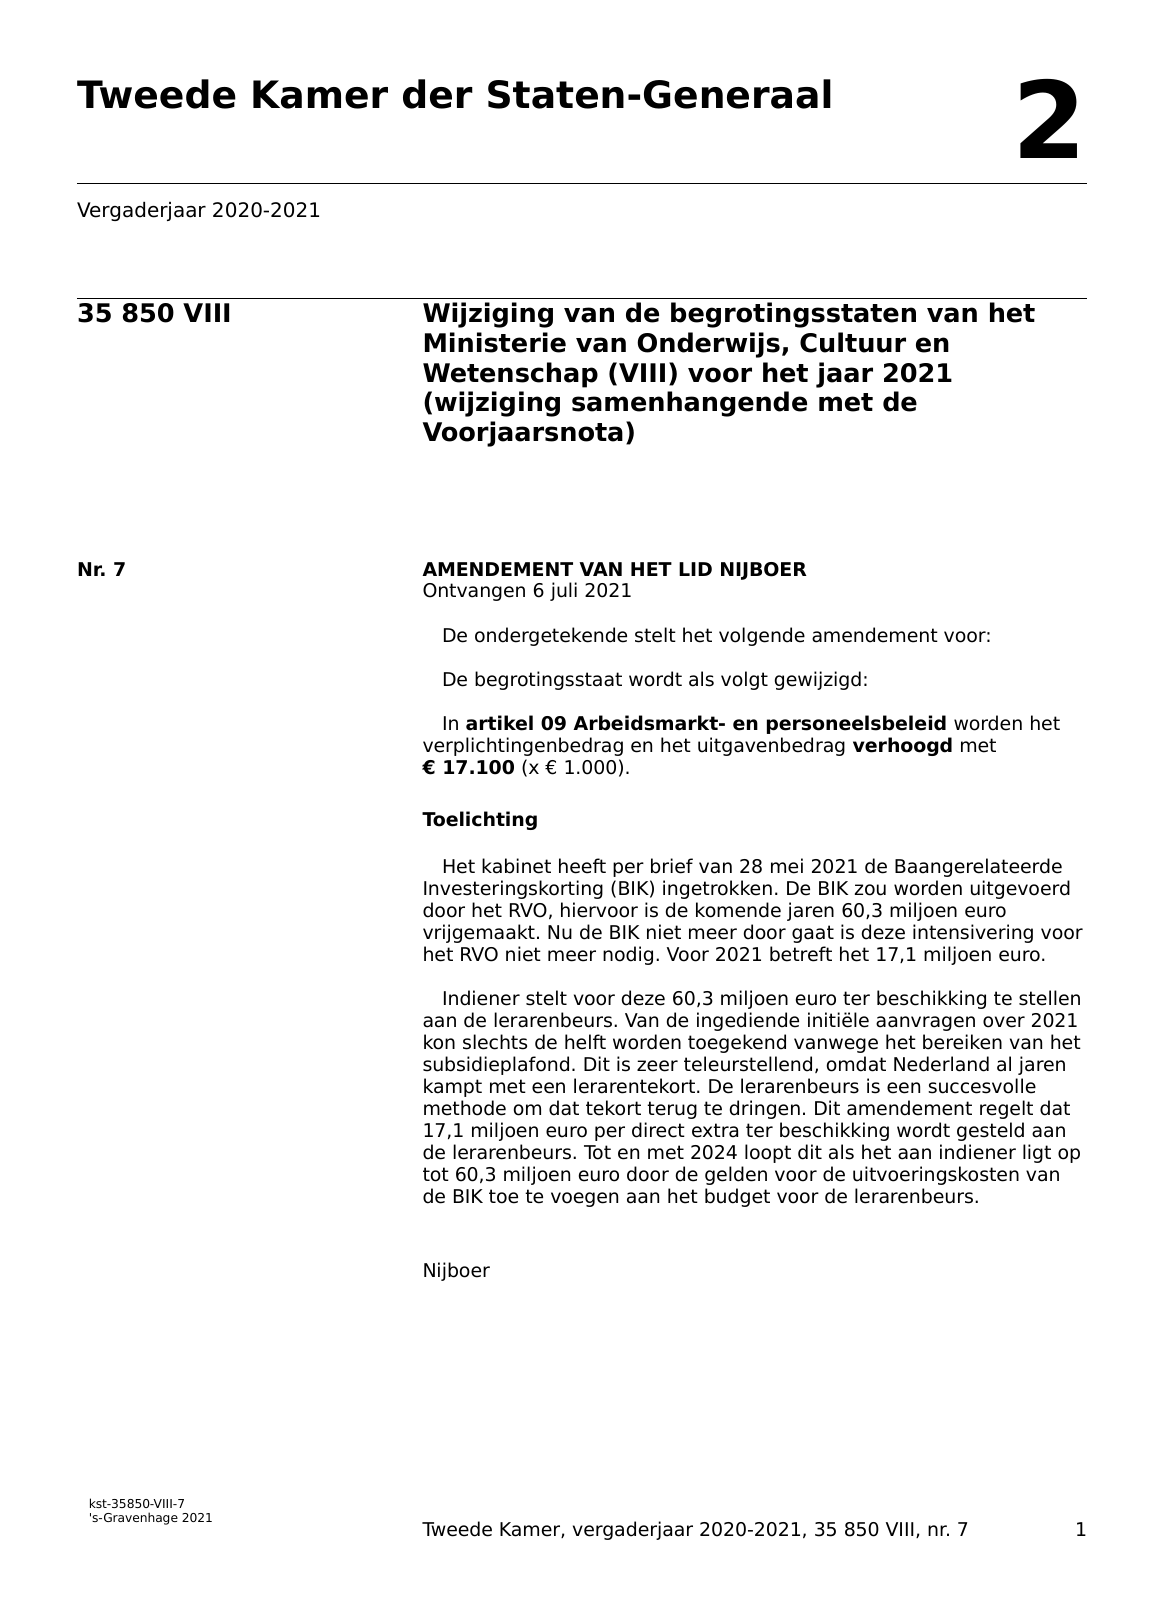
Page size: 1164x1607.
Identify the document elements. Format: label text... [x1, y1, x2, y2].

text 's-Gravenhage 2021 [88, 1511, 323, 1525]
table_header Tweede Kamer der Staten-Generaal [77, 59, 886, 183]
subtitle Nr. 7 AMENDEMENT VAN HET LID NIJBOER [77, 558, 1087, 580]
text In artikel 09 Arbeidsmarkt- en personeelsbeleid worden het verplichtingenbedrag en het uitgavenbedrag verhoogd met € 17.100 (x € 1.000). [422, 713, 1087, 779]
subtitle Toelichting [422, 809, 1087, 831]
text Ontvangen 6 juli 2021 [422, 580, 1087, 602]
table_cell Vergaderjaar 2020-2021 [77, 184, 1087, 298]
text De ondergetekende stelt het volgende amendement voor: [422, 624, 1087, 647]
text Indiener stelt voor deze 60,3 miljoen euro ter beschikking te stellen aan de lerarenbeurs. Van de ingediende initiële aanvragen over 2021 kon slechts de helft worden toegekend vanwege het bereiken van het subsidieplafond. Dit is zeer teleurstellend, omdat Nederland al jaren kampt met een lerarentekort. De lerarenbeurs is een succesvolle methode om dat tekort terug te dringen. Dit amendement regelt dat 17,1 miljoen euro per direct extra ter beschikking wordt gesteld aan de lerarenbeurs. Tot en met 2024 loopt dit als het aan indiener ligt op tot 60,3 miljoen euro door de gelden voor de uitvoeringskosten van de BIK toe te voegen aan het budget voor de lerarenbeurs. [422, 988, 1087, 1208]
text De begrotingsstaat wordt als volgt gewijzigd: [422, 669, 1087, 691]
text Het kabinet heeft per brief van 28 mei 2021 de Baangerelateerde Investeringskorting (BIK) ingetrokken. De BIK zou worden uitgevoerd door het RVO, hiervoor is de komende jaren 60,3 miljoen euro vrijgemaakt. Nu de BIK niet meer door gaat is deze intensivering voor het RVO niet meer nodig. Voor 2021 betreft het 17,1 miljoen euro. [422, 856, 1087, 966]
text Nijboer [422, 1238, 1087, 1282]
text kst-35850-VIII-7 [88, 1497, 323, 1511]
subtitle 35 850 VIII Wijziging van de begrotingsstaten van het Ministerie van Onderwijs, Cultuur en Wetenschap (VIII) voor het jaar 2021 (wijziging samenhangende met de Voorjaarsnota) [77, 299, 1087, 447]
table_header 2 [886, 59, 1087, 183]
